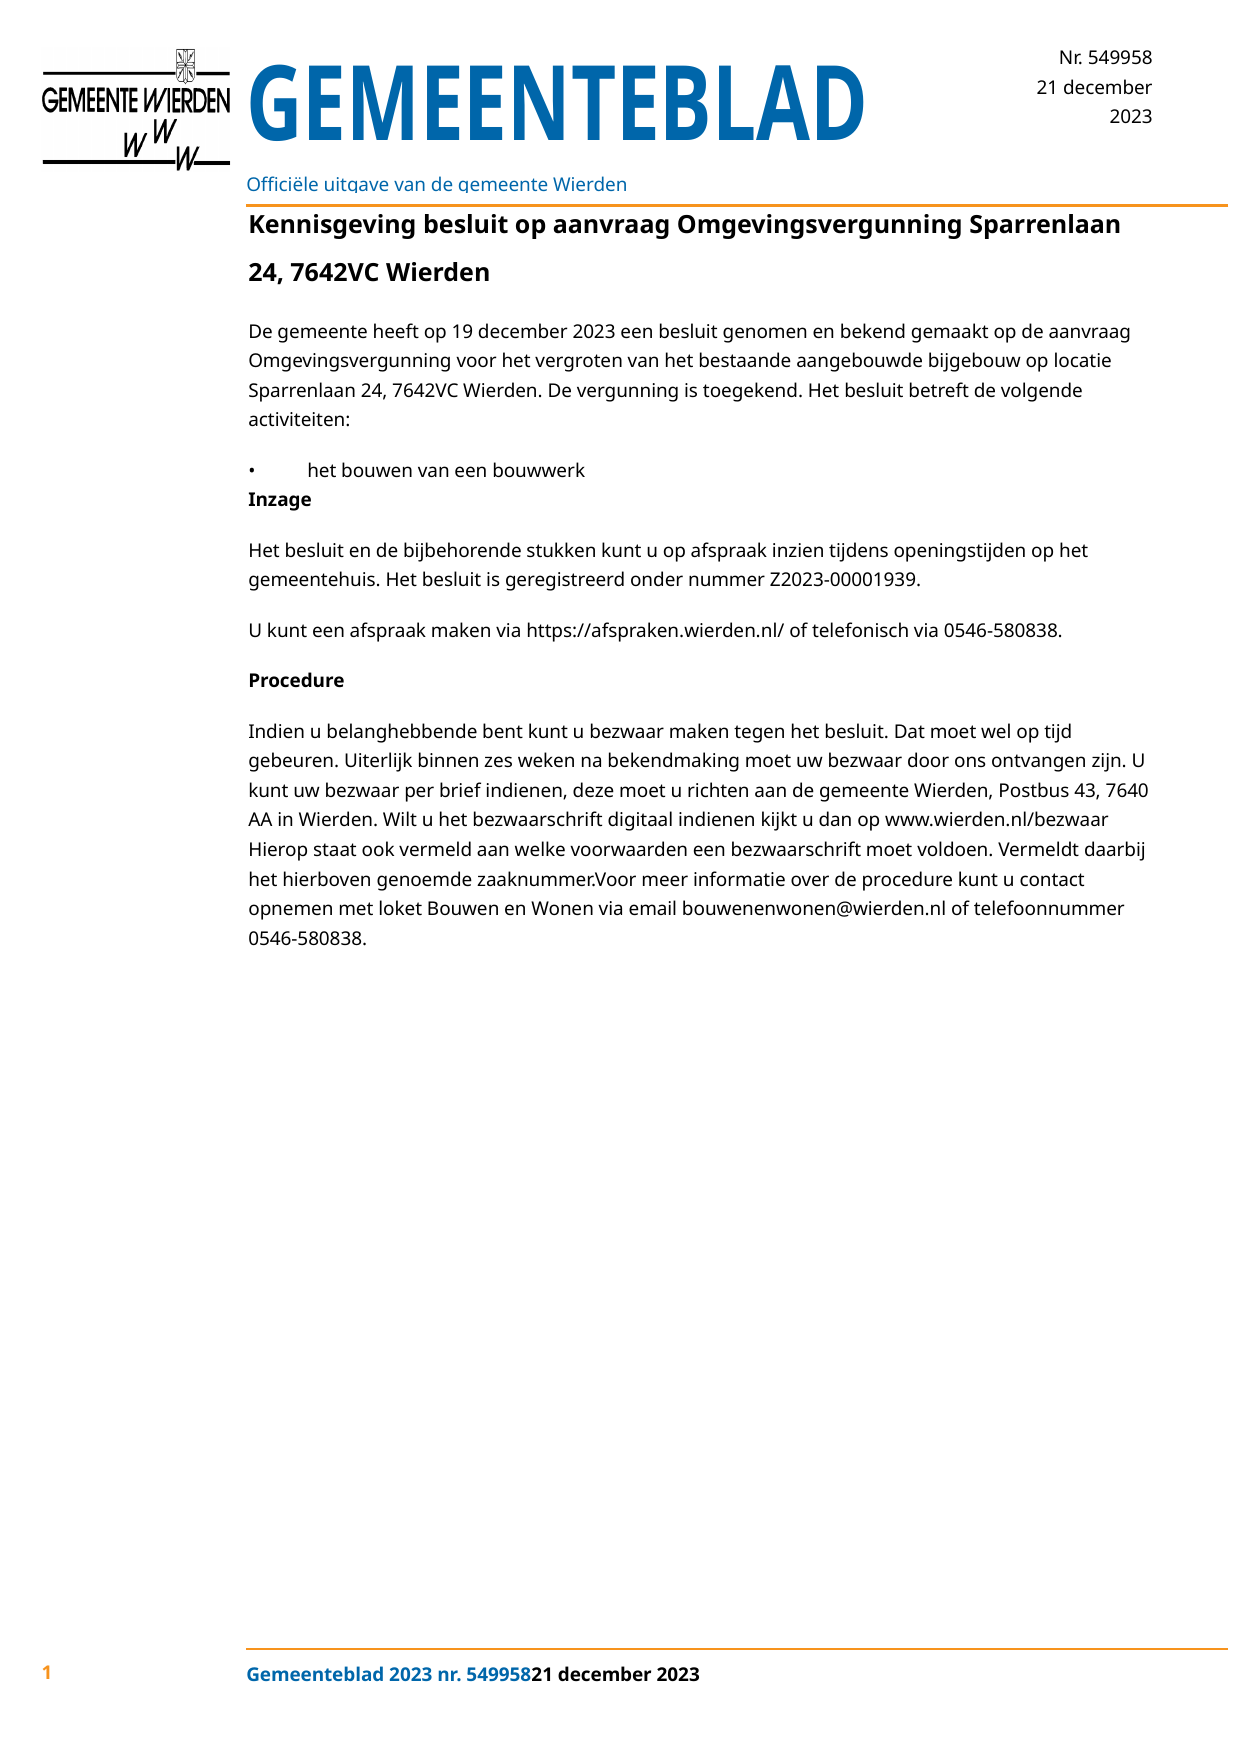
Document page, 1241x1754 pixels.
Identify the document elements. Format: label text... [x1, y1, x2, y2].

picture [41, 47, 231, 172]
text Procedure [248, 667, 1152, 693]
list het bouwen van een bouwwerk [248, 457, 1152, 483]
text Indien u belanghebbende bent kunt u bezwaar maken tegen het besluit. Dat moet wel op tijd gebeuren. Uiterlijk binnen zes weken na bekendmaking moet uw bezwaar door ons ontvangen zijn. U kunt uw bezwaar per brief indienen, deze moet u richten aan de gemeente Wierden, Postbus 43, 7640 AA in Wierden. Wilt u het bezwaarschrift digitaal indienen kijkt u dan op www.wierden.nl/bezwaar Hierop staat ook vermeld aan welke voorwaarden een bezwaarschrift moet voldoen. Vermeldt daarbij het hierboven genoemde zaaknummer.Voor meer informatie over de procedure kunt u contact opnemen met loket Bouwen en Wonen via email bouwenenwonen@wierden.nl of telefoonnummer 0546-580838. [248, 718, 1152, 951]
text Inzage [248, 487, 1152, 512]
text Kennisgeving besluit op aanvraag Omgevingsvergunning Sparrenlaan 24, 7642VC Wierden [248, 207, 1152, 288]
text U kunt een afspraak maken via https://afspraken.wierden.nl/ of telefonisch via 0546-580838. [248, 617, 1152, 643]
text De gemeente heeft op 19 december 2023 een besluit genomen en bekend gemaakt op de aanvraag Omgevingsvergunning voor het vergroten van het bestaande aangebouwde bijgebouw op locatie Sparrenlaan 24, 7642VC Wierden. De vergunning is toegekend. Het besluit betreft de volgende activiteiten: [248, 318, 1152, 432]
text Het besluit en de bijbehorende stukken kunt u op afspraak inzien tijdens openingstijden op het gemeentehuis. Het besluit is geregistreerd onder nummer Z2023-00001939. [248, 537, 1152, 592]
